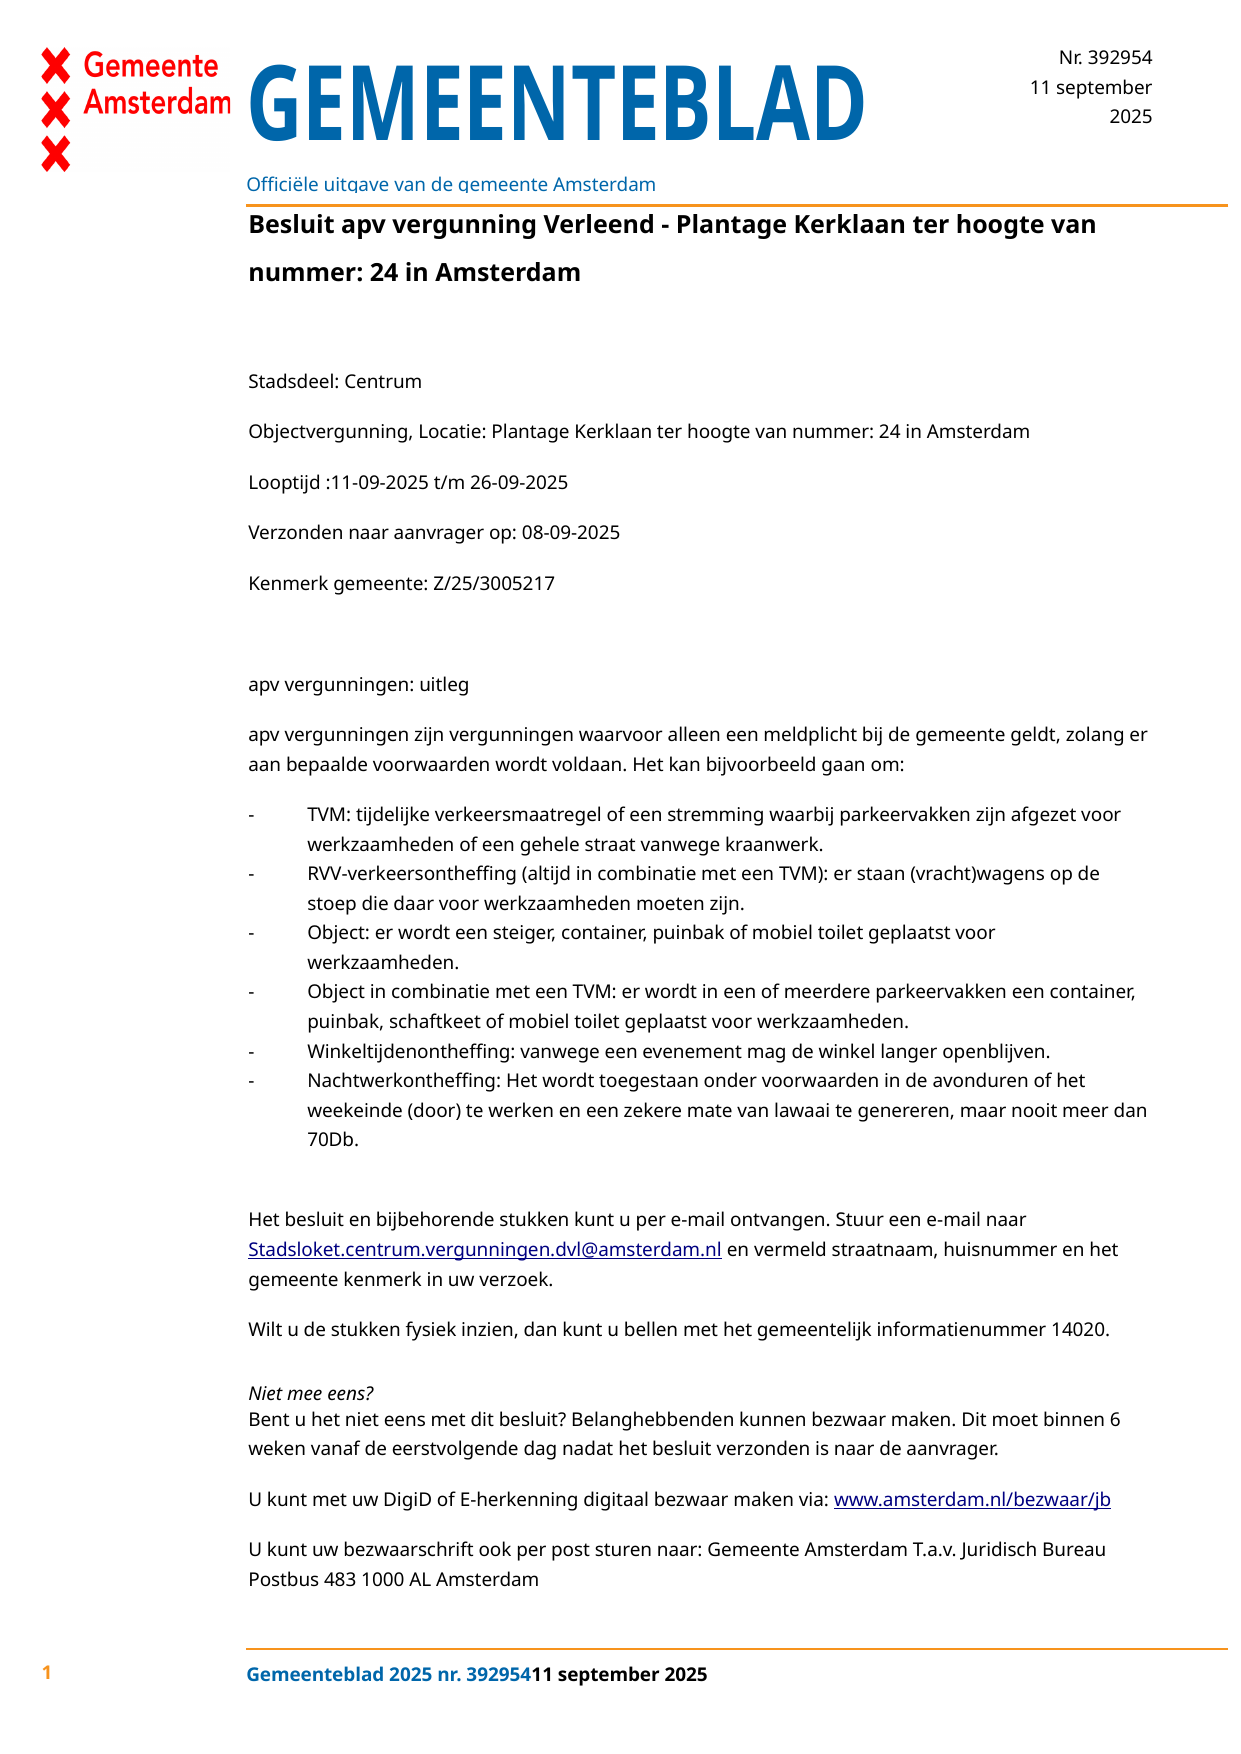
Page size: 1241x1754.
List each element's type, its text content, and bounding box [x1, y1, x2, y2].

text U kunt uw bezwaarschrift ook per post sturen naar: Gemeente Amsterdam T.a.v. Juridisch Bureau Postbus 483 1000 AL Amsterdam [248, 1536, 1152, 1592]
list Object in combinatie met een TVM: er wordt in een of meerdere parkeervakken een container, puinbak, schaftkeet of mobiel toilet geplaatst voor werkzaamheden. [248, 979, 1152, 1034]
list TVM: tijdelijke verkeersmaatregel of een stremming waarbij parkeervakken zijn afgezet voor werkzaamheden of een gehele straat vanwege kraanwerk. [248, 801, 1152, 857]
list Winkeltijdenontheffing: vanwege een evenement mag de winkel langer openblijven. [248, 1038, 1152, 1064]
text apv vergunningen zijn vergunningen waarvoor alleen een meldplicht bij de gemeente geldt, zolang er aan bepaalde voorwaarden wordt voldaan. Het kan bijvoorbeeld gaan om: [248, 721, 1152, 777]
text Niet mee eens? [248, 1380, 1152, 1406]
text apv vergunningen: uitleg [248, 671, 1152, 697]
text Verzonden naar aanvrager op: 08-09-2025 [248, 519, 1152, 545]
list Object: er wordt een steiger, container, puinbak of mobiel toilet geplaatst voor werkzaamheden. [248, 919, 1152, 975]
text Besluit apv vergunning Verleend - Plantage Kerklaan ter hoogte van nummer: 24 in Amsterdam [248, 207, 1152, 288]
text Wilt u de stukken fysiek inzien, dan kunt u bellen met het gemeentelijk informatienummer 14020. [248, 1316, 1152, 1342]
text U kunt met uw DigiD of E-herkenning digitaal bezwaar maken via: www.amsterdam.nl/bezwaar/jb [248, 1486, 1152, 1512]
text Het besluit en bijbehorende stukken kunt u per e-mail ontvangen. Stuur een e-mail naar Stadsloket.centrum.vergunningen.dvl@amsterdam.nl en vermeld straatnaam, huisnummer en het gemeente kenmerk in uw verzoek. [248, 1207, 1152, 1292]
text Objectvergunning, Locatie: Plantage Kerklaan ter hoogte van nummer: 24 in Amsterdam [248, 419, 1152, 444]
list RVV-verkeersontheffing (altijd in combinatie met een TVM): er staan (vracht)wagens op de stoep die daar voor werkzaamheden moeten zijn. [248, 860, 1152, 916]
list Nachtwerkontheffing: Het wordt toegestaan onder voorwaarden in de avonduren of het weekeinde (door) te werken en een zekere mate van lawaai te genereren, maar nooit meer dan 70Db. [248, 1067, 1152, 1152]
text Bent u het niet eens met dit besluit? Belanghebbenden kunnen bezwaar maken. Dit moet binnen 6 weken vanaf de eerstvolgende dag nadat het besluit verzonden is naar de aanvrager. [248, 1406, 1152, 1461]
picture [41, 47, 231, 172]
text Looptijd :11-09-2025 t/m 26-09-2025 [248, 469, 1152, 495]
text Stadsdeel: Centrum [248, 368, 1152, 394]
text Kenmerk gemeente: Z/25/3005217 [248, 570, 1152, 596]
